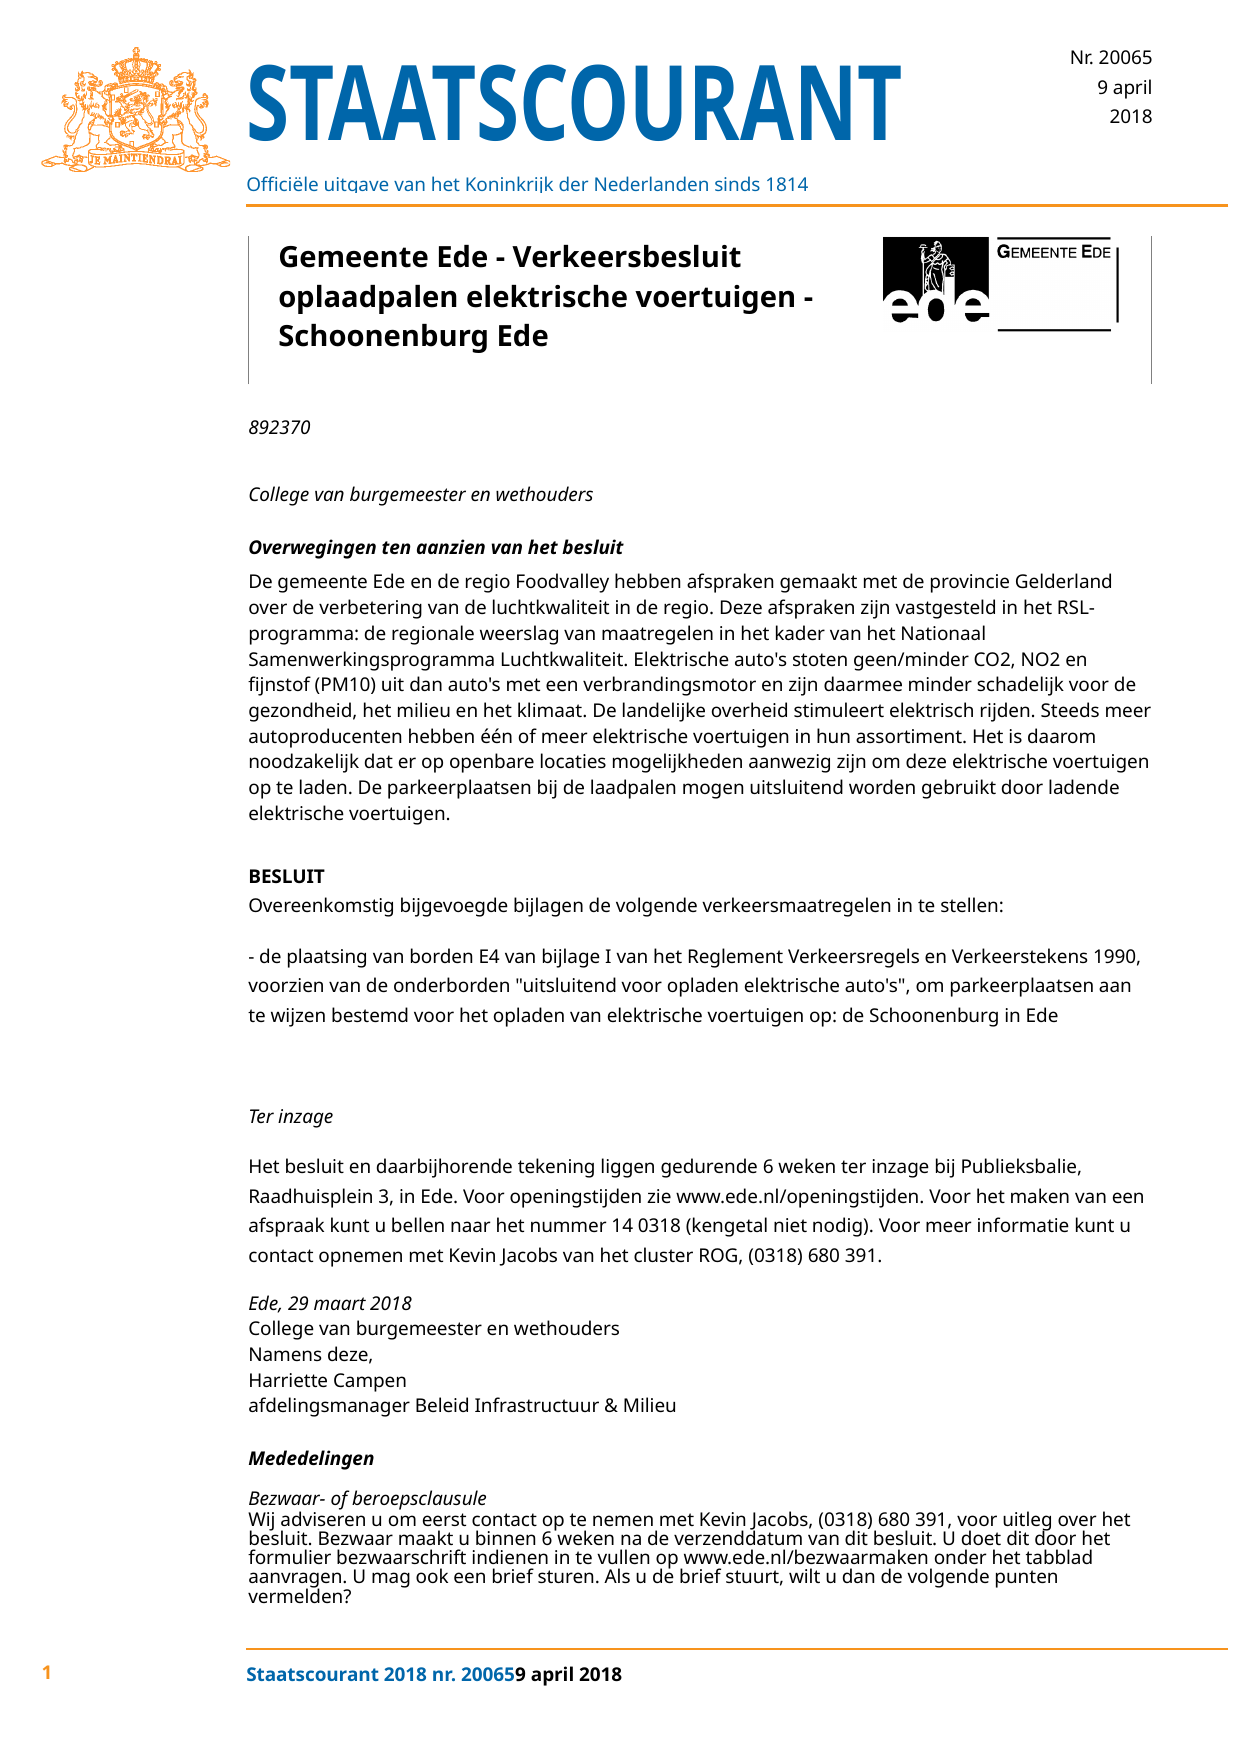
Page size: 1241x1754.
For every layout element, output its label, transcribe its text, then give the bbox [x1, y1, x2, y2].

text afdelingsmanager Beleid Infrastructuur & Milieu [248, 1393, 1152, 1418]
picture [882, 236, 1119, 332]
table_header [850, 236, 1151, 384]
text Overwegingen ten aanzien van het besluit [248, 534, 1152, 560]
text College van burgemeester en wethouders [248, 482, 1152, 507]
text Namens deze, [248, 1341, 1152, 1367]
text 892370 [248, 414, 1152, 440]
text College van burgemeester en wethouders [248, 1316, 1152, 1341]
text BESLUIT [248, 863, 1152, 888]
text Harriette Campen [248, 1367, 1152, 1393]
picture [41, 47, 231, 172]
text - de plaatsing van borden E4 van bijlage I van het Reglement Verkeersregels en Verkeerstekens 1990, voorzien van de onderborden "uitsluitend voor opladen elektrische auto's", om parkeerplaatsen aan te wijzen bestemd voor het opladen van elektrische voertuigen op: de Schoonenburg in Ede [248, 943, 1152, 1028]
text Mededelingen [248, 1446, 1152, 1471]
text Overeenkomstig bijgevoegde bijlagen de volgende verkeersmaatregelen in te stellen: [248, 892, 1152, 918]
text Ede, 29 maart 2018 [248, 1290, 1152, 1316]
text Ter inzage [248, 1103, 1152, 1128]
text Wij adviseren u om eerst contact op te nemen met Kevin Jacobs, (0318) 680 391, voor uitleg over het besluit. Bezwaar maakt u binnen 6 weken na de verzenddatum van dit besluit. U doet dit door het formulier bezwaarschrift indienen in te vullen op www.ede.nl/bezwaarmaken onder het tabblad aanvragen. U mag ook een brief sturen. Als u de brief stuurt, wilt u dan de volgende punten vermelden? [248, 1511, 1152, 1607]
table_header Gemeente Ede - Verkeersbesluit oplaadpalen elektrische voertuigen - Schoonenburg Ede [249, 236, 850, 384]
text Het besluit en daarbijhorende tekening liggen gedurende 6 weken ter inzage bij Publieksbalie, Raadhuisplein 3, in Ede. Voor openingstijden zie www.ede.nl/openingstijden. Voor het maken van een afspraak kunt u bellen naar het nummer 14 0318 (kengetal niet nodig). Voor meer informatie kunt u contact opnemen met Kevin Jacobs van het cluster ROG, (0318) 680 391. [248, 1153, 1152, 1268]
text Bezwaar- of beroepsclausule [248, 1485, 1152, 1511]
text De gemeente Ede en de regio Foodvalley hebben afspraken gemaakt met de provincie Gelderland over de verbetering van de luchtkwaliteit in de regio. Deze afspraken zijn vastgesteld in het RSL-programma: de regionale weerslag van maatregelen in het kader van het Nationaal Samenwerkingsprogramma Luchtkwaliteit. Elektrische auto's stoten geen/minder CO2, NO2 en fijnstof (PM10) uit dan auto's met een verbrandingsmotor en zijn daarmee minder schadelijk voor de gezondheid, het milieu en het klimaat. De landelijke overheid stimuleert elektrisch rijden. Steeds meer autoproducenten hebben één of meer elektrische voertuigen in hun assortiment. Het is daarom noodzakelijk dat er op openbare locaties mogelijkheden aanwezig zijn om deze elektrische voertuigen op te laden. De parkeerplaatsen bij de laadpalen mogen uitsluitend worden gebruikt door ladende elektrische voertuigen. [248, 568, 1152, 826]
